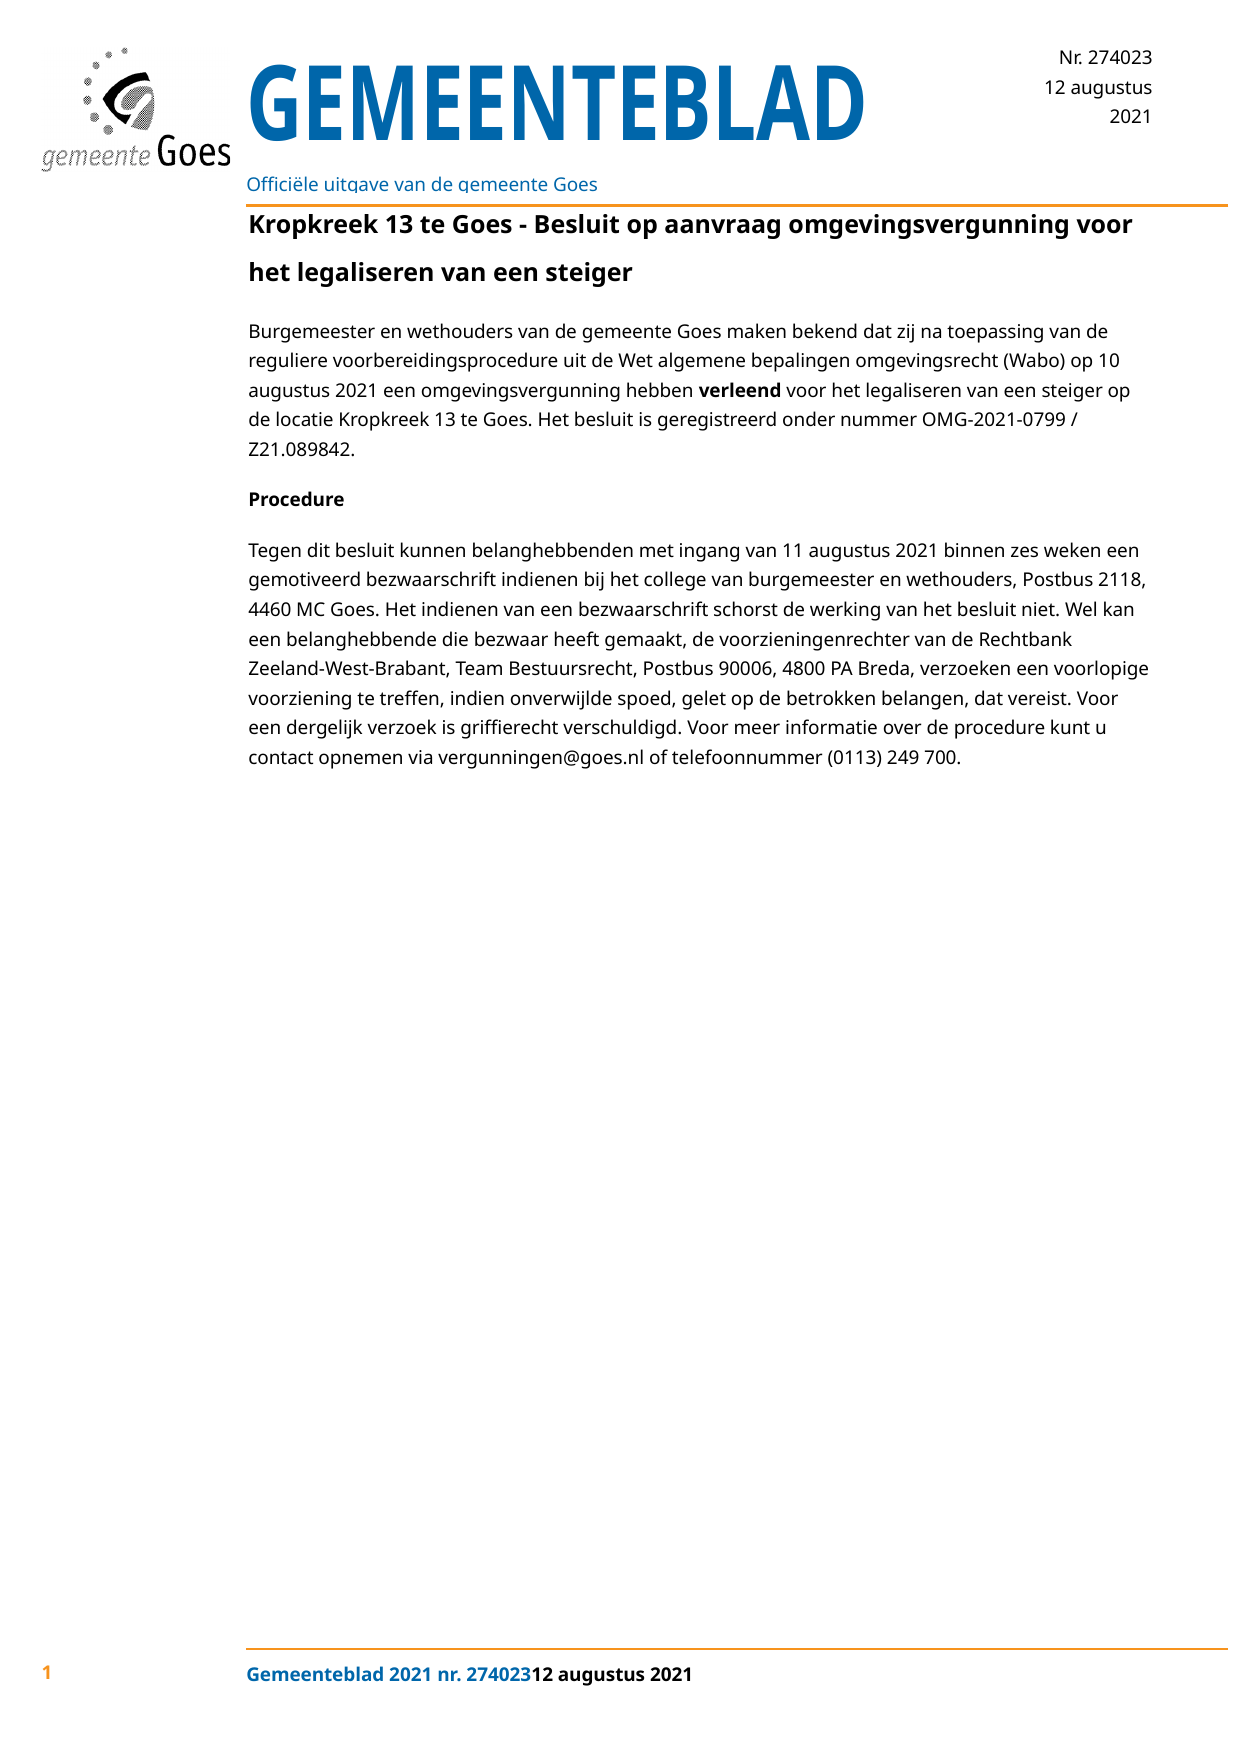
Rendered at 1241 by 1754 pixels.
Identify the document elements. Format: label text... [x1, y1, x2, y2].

text Burgemeester en wethouders van de gemeente Goes maken bekend dat zij na toepassing van de reguliere voorbereidingsprocedure uit de Wet algemene bepalingen omgevingsrecht (Wabo) op 10 augustus 2021 een omgevingsvergunning hebben verleend voor het legaliseren van een steiger op de locatie Kropkreek 13 te Goes. Het besluit is geregistreerd onder nummer OMG-2021-0799 / Z21.089842. [248, 318, 1152, 462]
text Kropkreek 13 te Goes - Besluit op aanvraag omgevingsvergunning voor het legaliseren van een steiger [248, 207, 1152, 288]
text Tegen dit besluit kunnen belanghebbenden met ingang van 11 augustus 2021 binnen zes weken een gemotiveerd bezwaarschrift indienen bij het college van burgemeester en wethouders, Postbus 2118, 4460 MC Goes. Het indienen van een bezwaarschrift schorst de werking van het besluit niet. Wel kan een belanghebbende die bezwaar heeft gemaakt, de voorzieningenrechter van de Rechtbank Zeeland-West-Brabant, Team Bestuursrecht, Postbus 90006, 4800 PA Breda, verzoeken een voorlopige voorziening te treffen, indien onverwijlde spoed, gelet op de betrokken belangen, dat vereist. Voor een dergelijk verzoek is griffierecht verschuldigd. Voor meer informatie over de procedure kunt u contact opnemen via vergunningen@goes.nl of telefoonnummer (0113) 249 700. [248, 537, 1152, 770]
picture [41, 47, 231, 172]
text Procedure [248, 487, 1152, 512]
